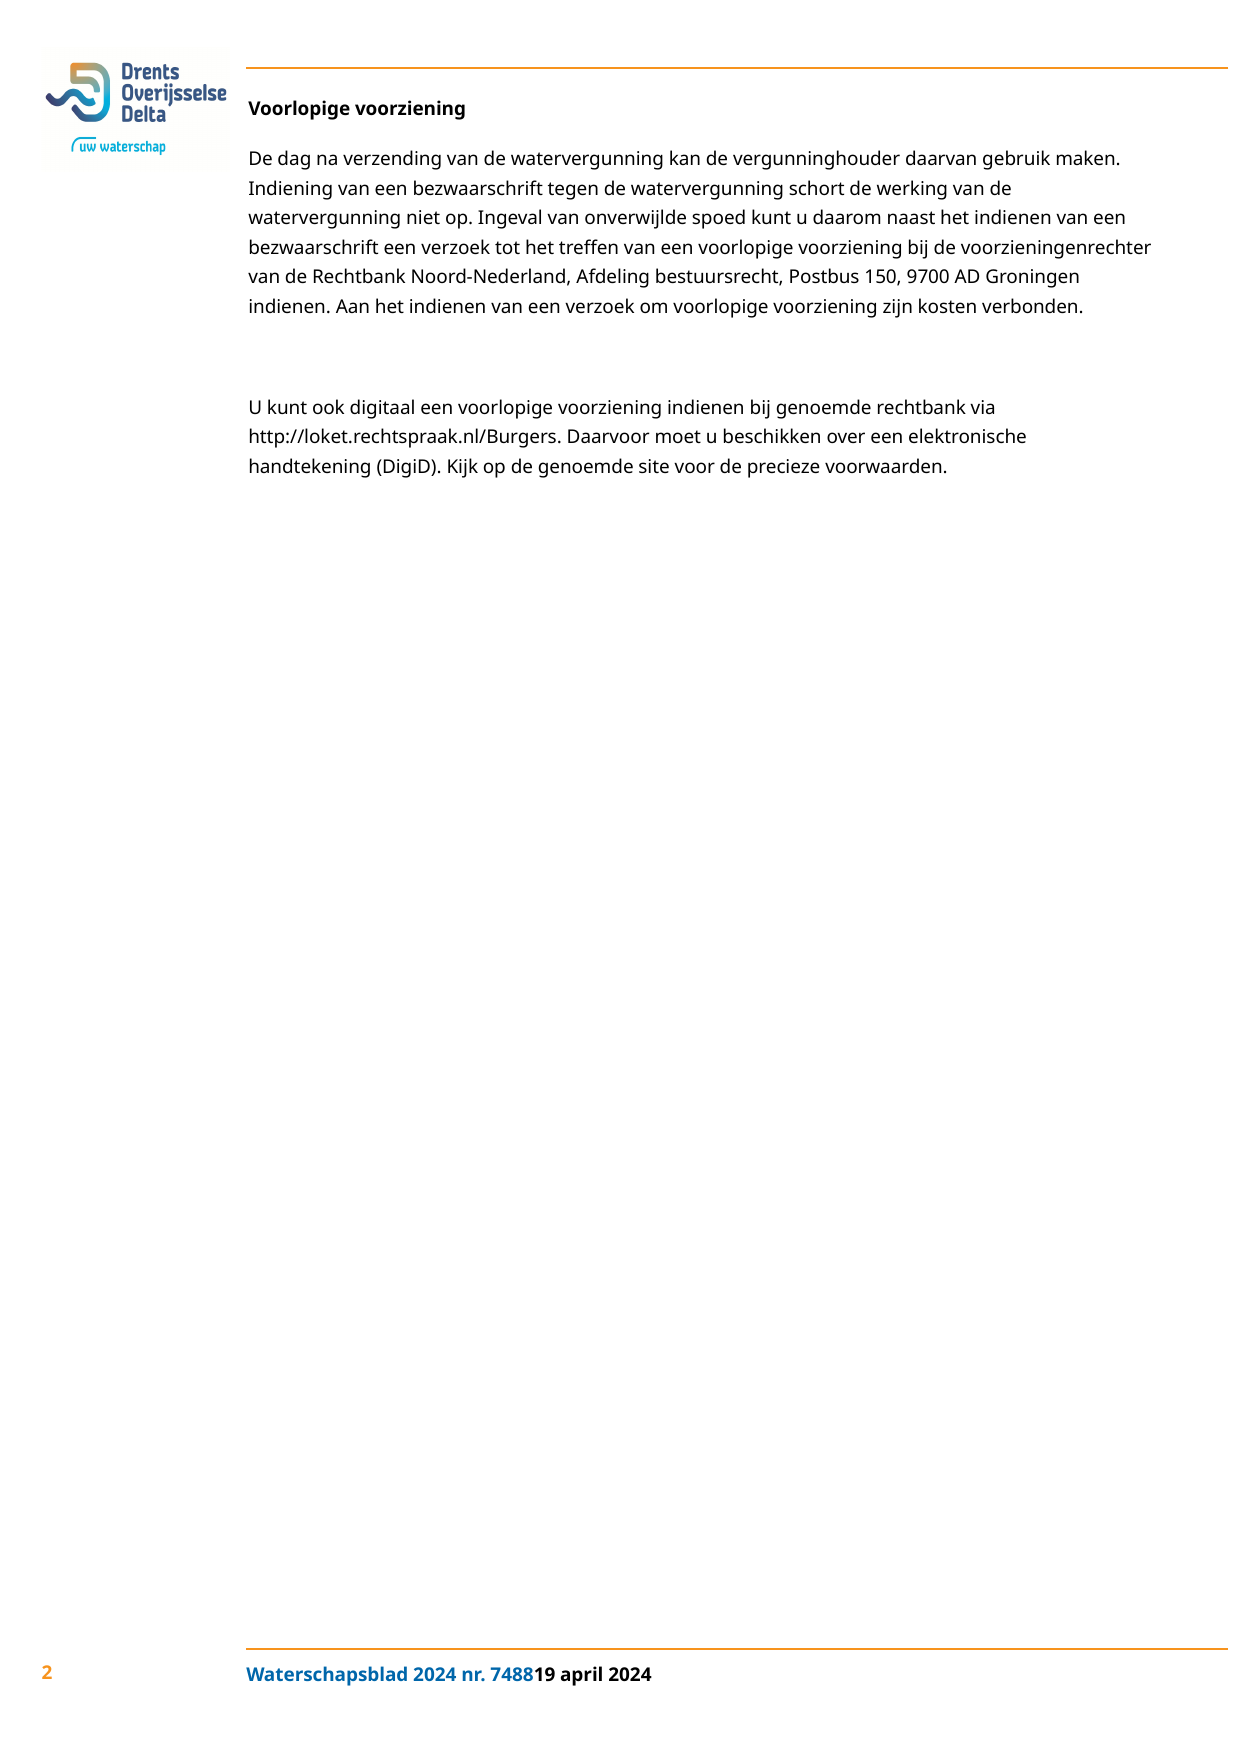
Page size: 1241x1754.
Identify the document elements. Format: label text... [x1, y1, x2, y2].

picture [41, 47, 231, 172]
text U kunt ook digitaal een voorlopige voorziening indienen bij genoemde rechtbank via http://loket.rechtspraak.nl/Burgers. Daarvoor moet u beschikken over een elektronische handtekening (DigiD). Kijk op de genoemde site voor de precieze voorwaarden. [248, 394, 1152, 479]
text De dag na verzending van de watervergunning kan de vergunninghouder daarvan gebruik maken. Indiening van een bezwaarschrift tegen de watervergunning schort de werking van de watervergunning niet op. Ingeval van onverwijlde spoed kunt u daarom naast het indienen van een bezwaarschrift een verzoek tot het treffen van een voorlopige voorziening bij de voorzieningenrechter van de Rechtbank Noord-Nederland, Afdeling bestuursrecht, Postbus 150, 9700 AD Groningen indienen. Aan het indienen van een verzoek om voorlopige voorziening zijn kosten verbonden. [248, 145, 1152, 319]
text Voorlopige voorziening [248, 95, 1152, 121]
